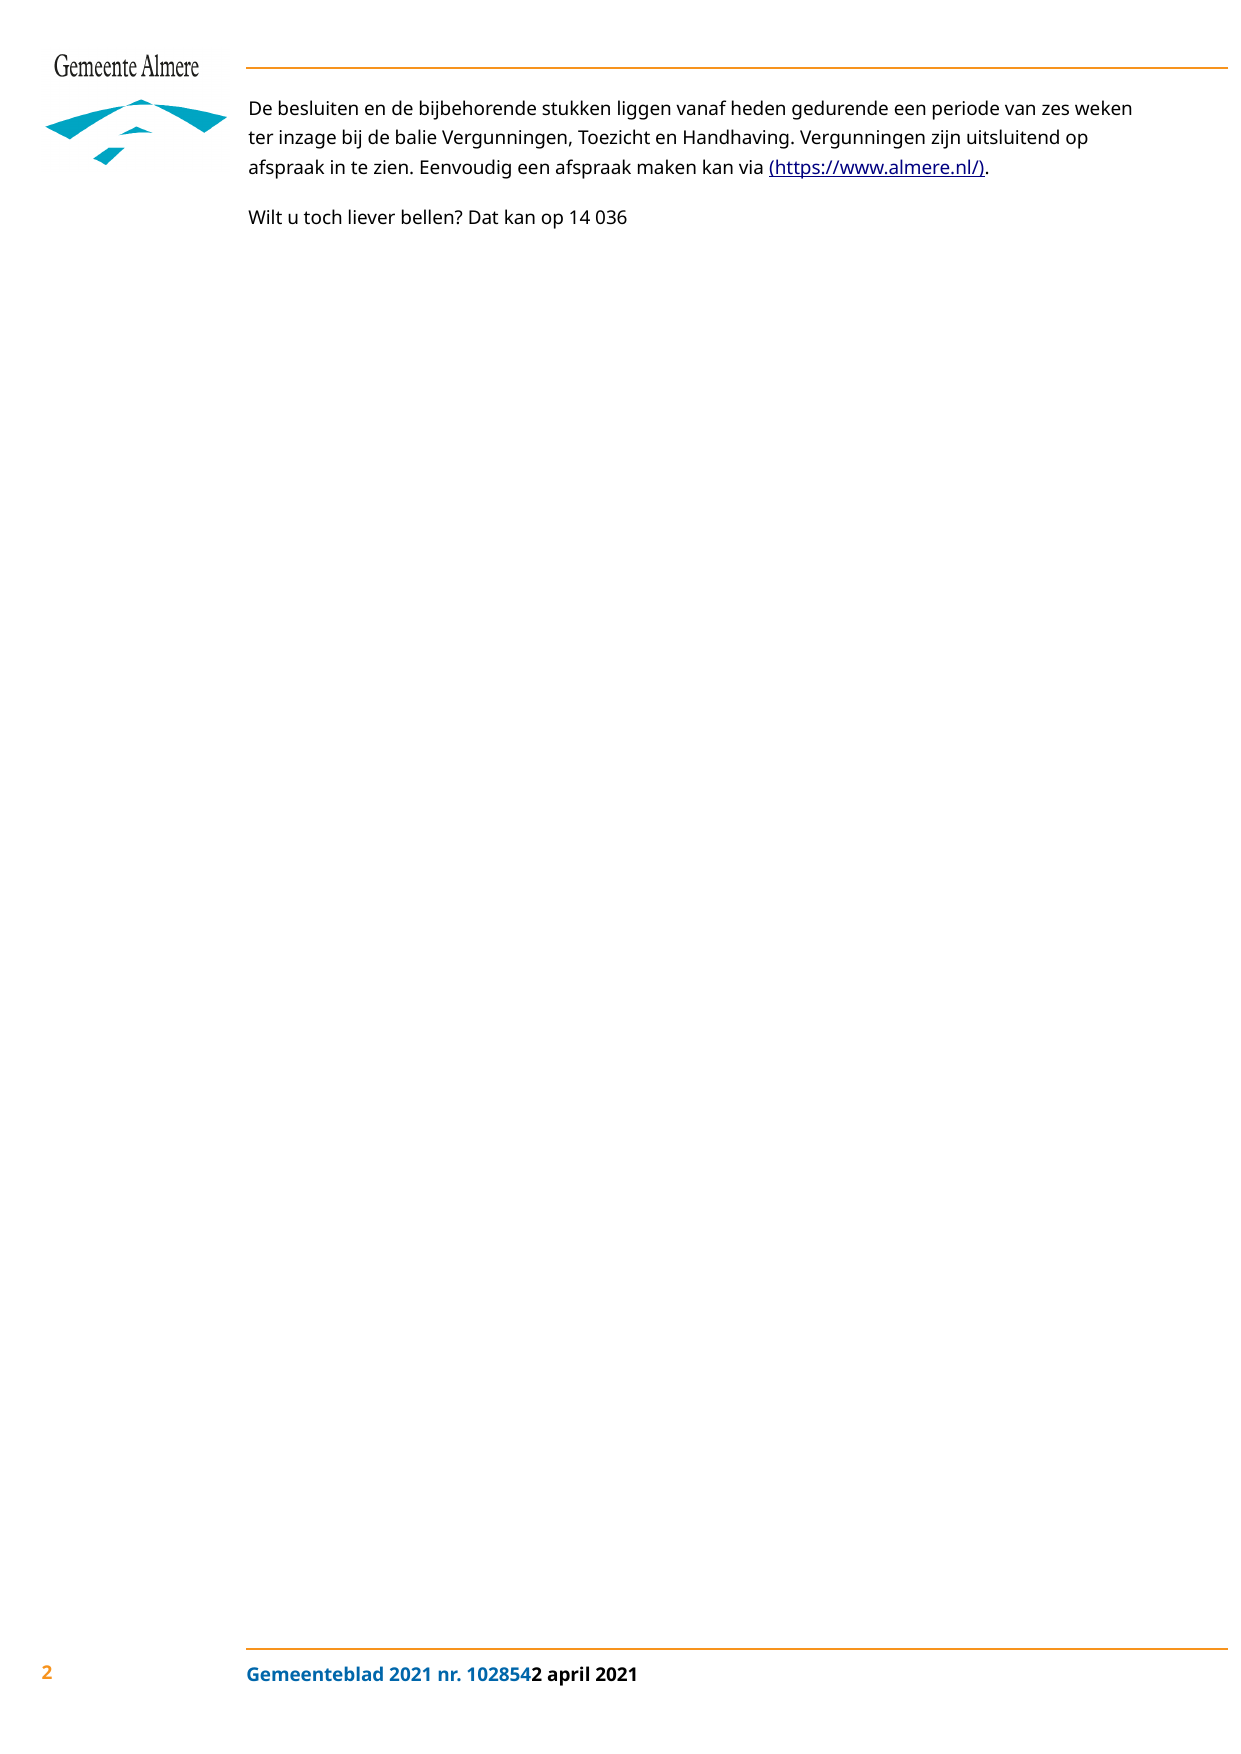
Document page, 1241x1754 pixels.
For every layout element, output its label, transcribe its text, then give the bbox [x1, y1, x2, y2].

picture [41, 47, 231, 172]
text Wilt u toch liever bellen? Dat kan op 14 036 [248, 204, 1152, 230]
text De besluiten en de bijbehorende stukken liggen vanaf heden gedurende een periode van zes weken ter inzage bij de balie Vergunningen, Toezicht en Handhaving. Vergunningen zijn uitsluitend op afspraak in te zien. Eenvoudig een afspraak maken kan via (https://www.almere.nl/). [248, 95, 1152, 180]
